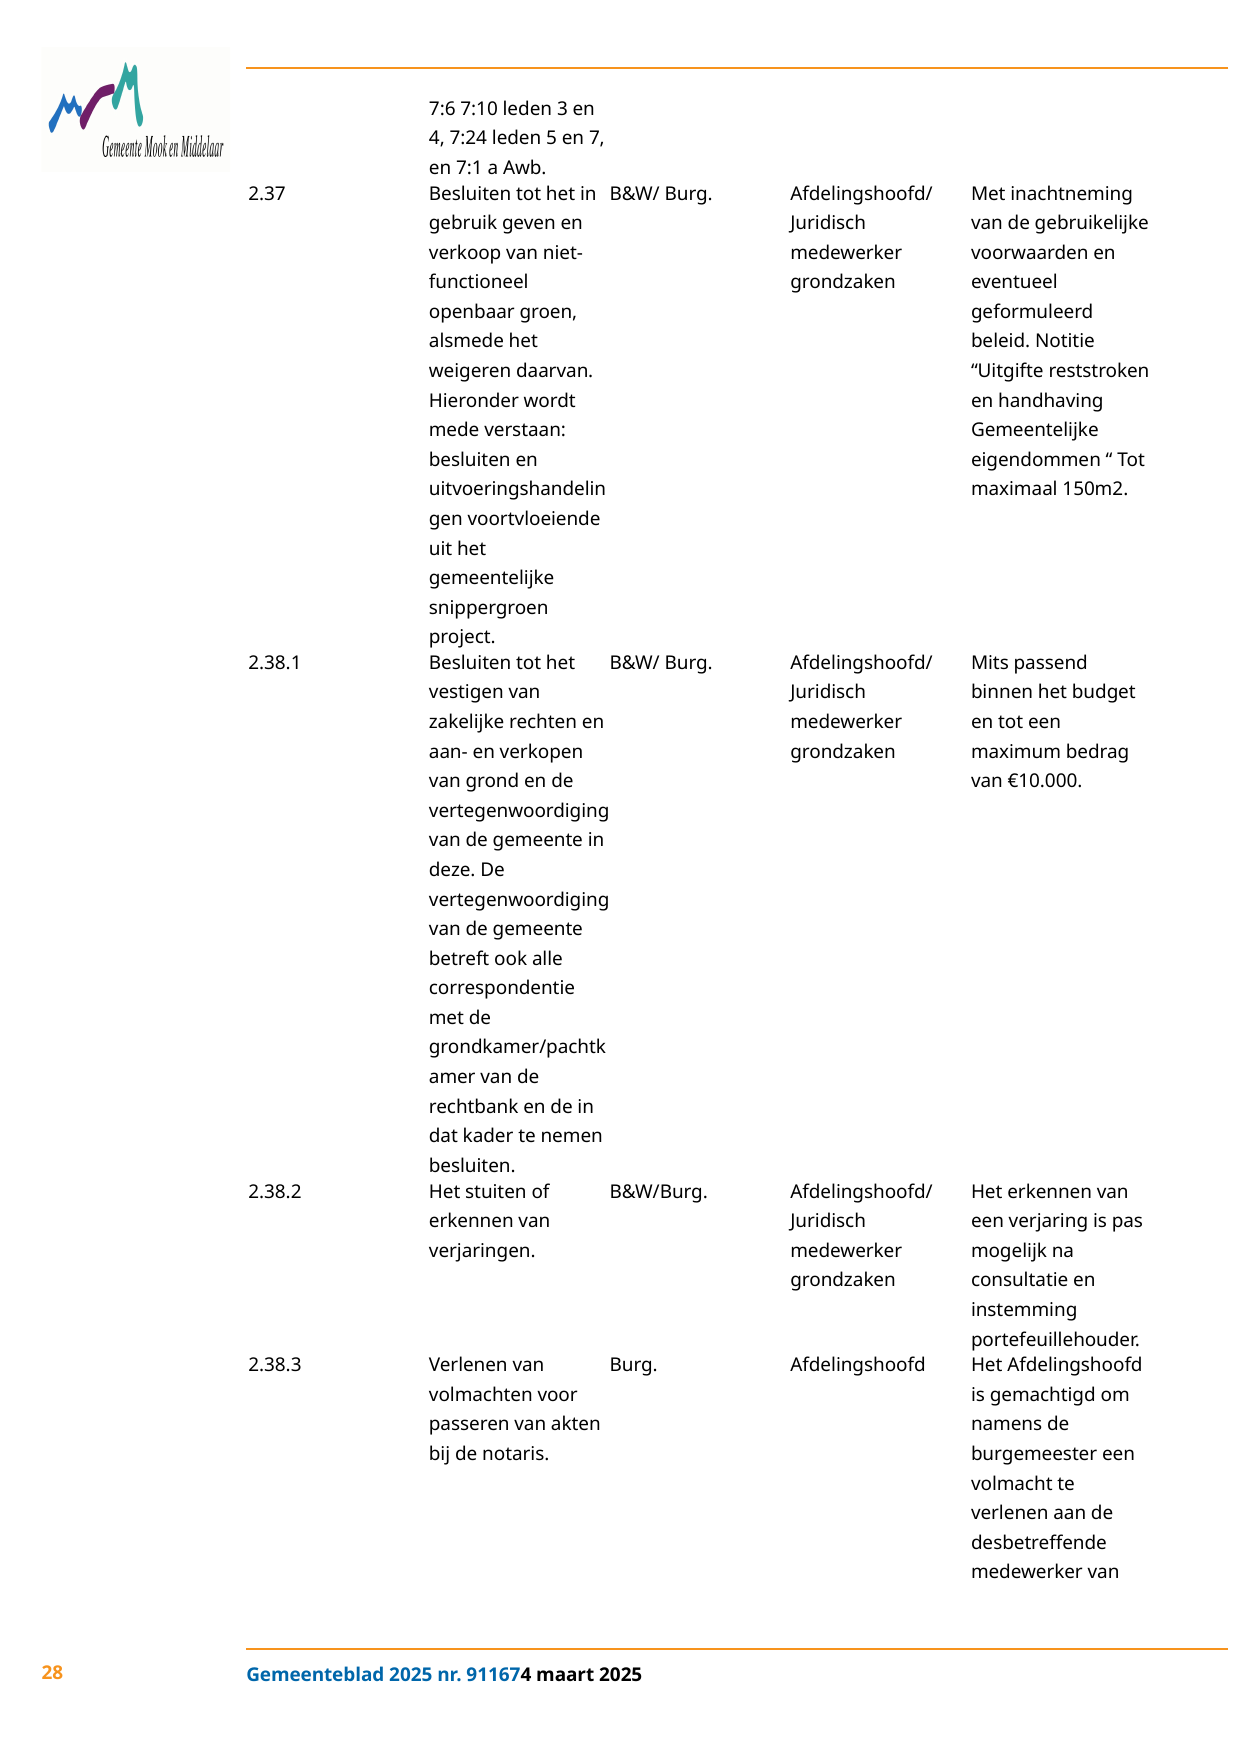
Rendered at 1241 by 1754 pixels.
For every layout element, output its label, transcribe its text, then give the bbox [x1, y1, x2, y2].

table_cell Verlenen van volmachten voor passeren van akten bij de notaris. [429, 1351, 609, 1584]
table_cell B&W/ Burg. [609, 180, 790, 649]
table_cell Afdelingshoofd [790, 1351, 971, 1584]
table_cell Het Afdelingshoofd is gemachtigd om namens de burgemeester een volmacht te verlenen aan de desbetreffende medewerker van [971, 1351, 1152, 1584]
table_cell 2.37 [248, 180, 429, 649]
table_cell [248, 95, 429, 180]
table_cell 2.38.3 [248, 1351, 429, 1584]
table_cell Het erkennen van een verjaring is pas mogelijk na consultatie en instemming portefeuillehouder. [971, 1178, 1152, 1351]
table_cell Het stuiten of erkennen van verjaringen. [429, 1178, 609, 1351]
table_cell B&W/ Burg. [609, 649, 790, 1178]
picture [41, 47, 231, 172]
table_cell Afdelingshoofd/ Juridisch medewerker grondzaken [790, 1178, 971, 1351]
table_cell [609, 95, 790, 180]
table_cell B&W/Burg. [609, 1178, 790, 1351]
table_cell Afdelingshoofd/ Juridisch medewerker grondzaken [790, 180, 971, 649]
table_cell [971, 95, 1152, 180]
table_cell 2.38.2 [248, 1178, 429, 1351]
table_cell Mits passend binnen het budget en tot een maximum bedrag van €10.000. [971, 649, 1152, 1178]
table_cell 7:6 7:10 leden 3 en 4, 7:24 leden 5 en 7, en 7:1 a Awb. [429, 95, 609, 180]
table_cell [790, 95, 971, 180]
table_cell Met inachtneming van de gebruikelijke voorwaarden en eventueel geformuleerd beleid. Notitie “Uitgifte reststroken en handhaving Gemeentelijke eigendommen “ Tot maximaal 150m2. [971, 180, 1152, 649]
table_cell 2.38.1 [248, 649, 429, 1178]
table_cell Besluiten tot het in gebruik geven en verkoop van niet-functioneel openbaar groen, alsmede het weigeren daarvan. Hieronder wordt mede verstaan: besluiten en uitvoeringshandelingen voortvloeiende uit het gemeentelijke snippergroen project. [429, 180, 609, 649]
table_cell Burg. [609, 1351, 790, 1584]
table_cell Afdelingshoofd/ Juridisch medewerker grondzaken [790, 649, 971, 1178]
table_cell Besluiten tot het vestigen van zakelijke rechten en aan- en verkopen van grond en de vertegenwoordiging van de gemeente in deze. De vertegenwoordiging van de gemeente betreft ook alle correspondentie met de grondkamer/pachtkamer van de rechtbank en de in dat kader te nemen besluiten. [429, 649, 609, 1178]
